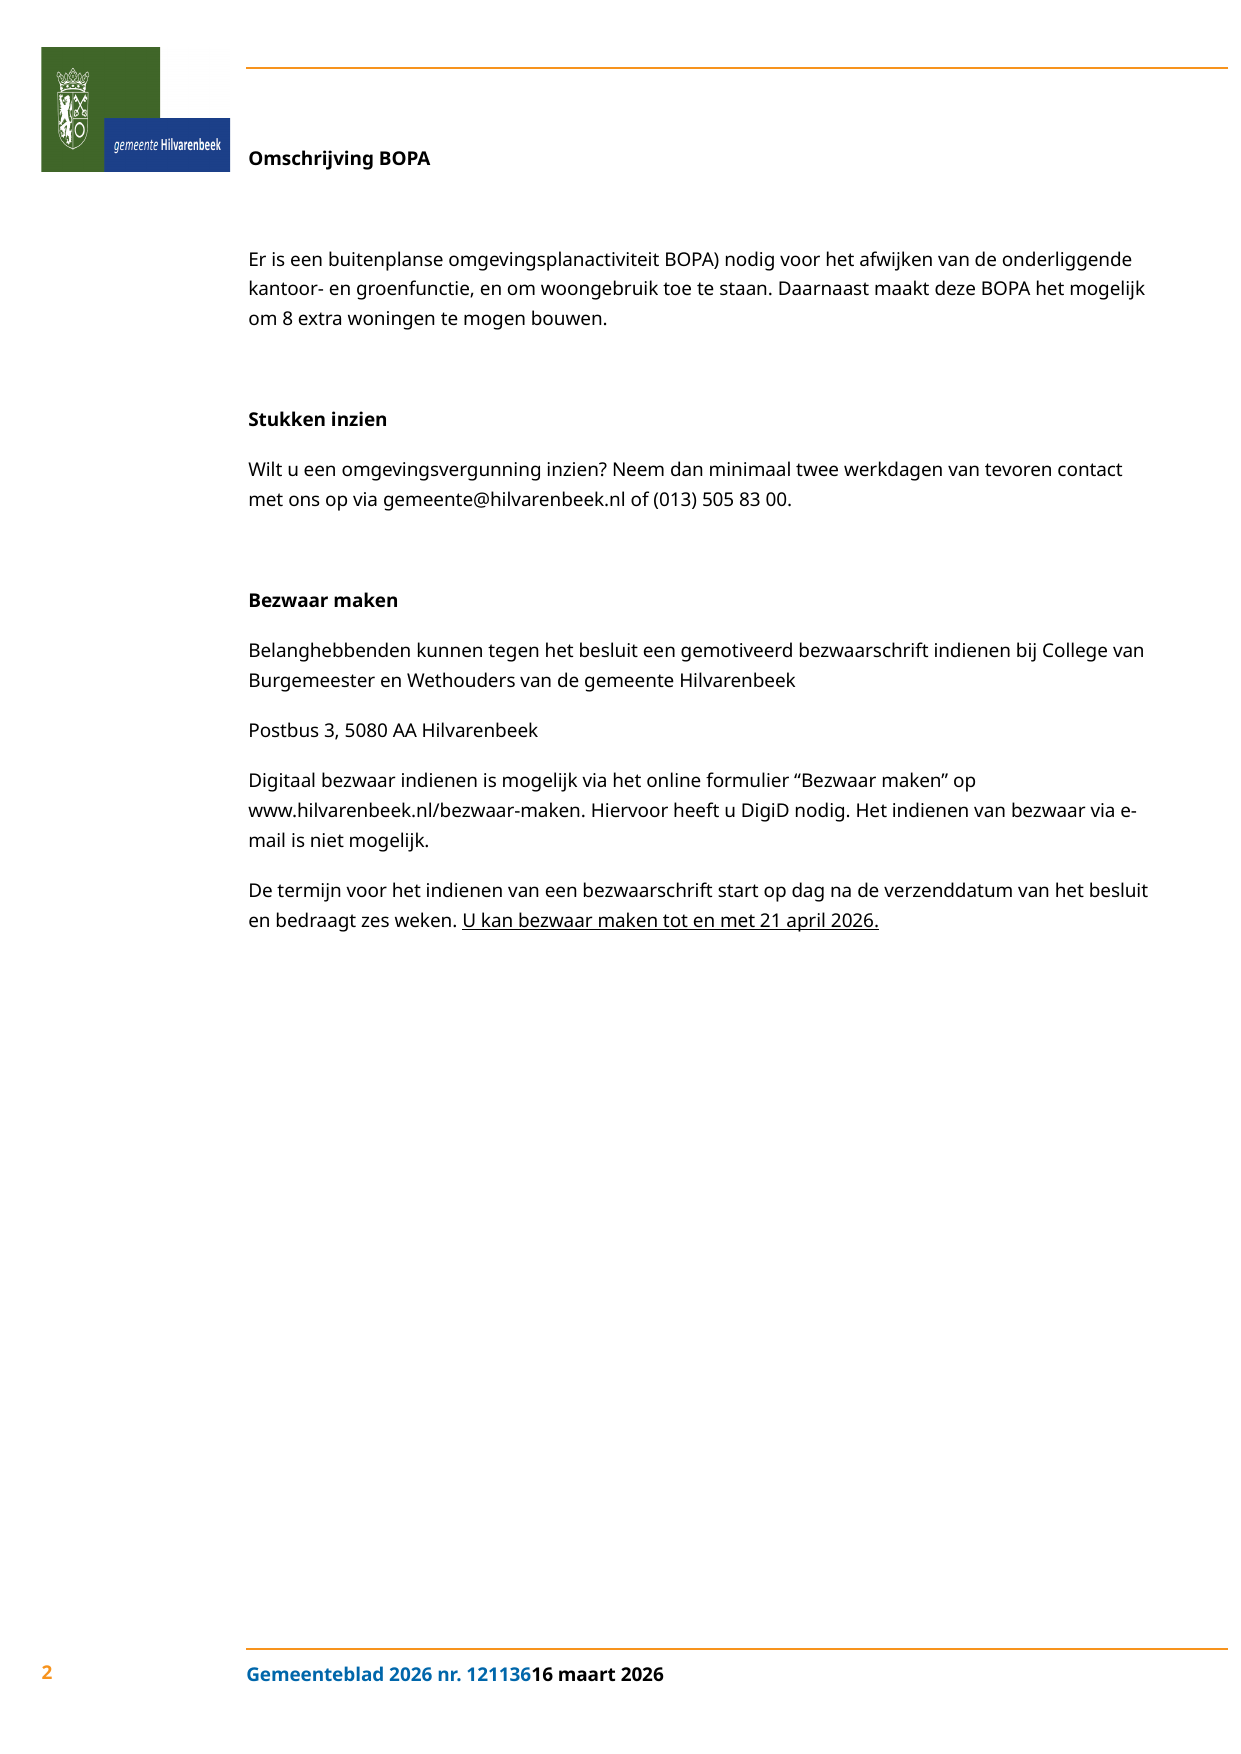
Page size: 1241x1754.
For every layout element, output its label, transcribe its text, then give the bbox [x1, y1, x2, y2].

picture [41, 47, 231, 172]
text Belanghebbenden kunnen tegen het besluit een gemotiveerd bezwaarschrift indienen bij College van Burgemeester en Wethouders van de gemeente Hilvarenbeek [248, 637, 1152, 693]
text Bezwaar maken [248, 587, 1152, 613]
text Er is een buitenplanse omgevingsplanactiviteit BOPA) nodig voor het afwijken van de onderliggende kantoor- en groenfunctie, en om woongebruik toe te staan. Daarnaast maakt deze BOPA het mogelijk om 8 extra woningen te mogen bouwen. [248, 246, 1152, 331]
text Omschrijving BOPA [248, 145, 1152, 171]
text Digitaal bezwaar indienen is mogelijk via het online formulier “Bezwaar maken” op www.hilvarenbeek.nl/bezwaar-maken. Hiervoor heeft u DigiD nodig. Het indienen van bezwaar via e-mail is niet mogelijk. [248, 768, 1152, 853]
text Wilt u een omgevingsvergunning inzien? Neem dan minimaal twee werkdagen van tevoren contact met ons op via gemeente@hilvarenbeek.nl of (013) 505 83 00. [248, 456, 1152, 512]
text Stukken inzien [248, 406, 1152, 432]
text Postbus 3, 5080 AA Hilvarenbeek [248, 717, 1152, 743]
text De termijn voor het indienen van een bezwaarschrift start op dag na de verzenddatum van het besluit en bedraagt zes weken. U kan bezwaar maken tot en met 21 april 2026. [248, 877, 1152, 933]
